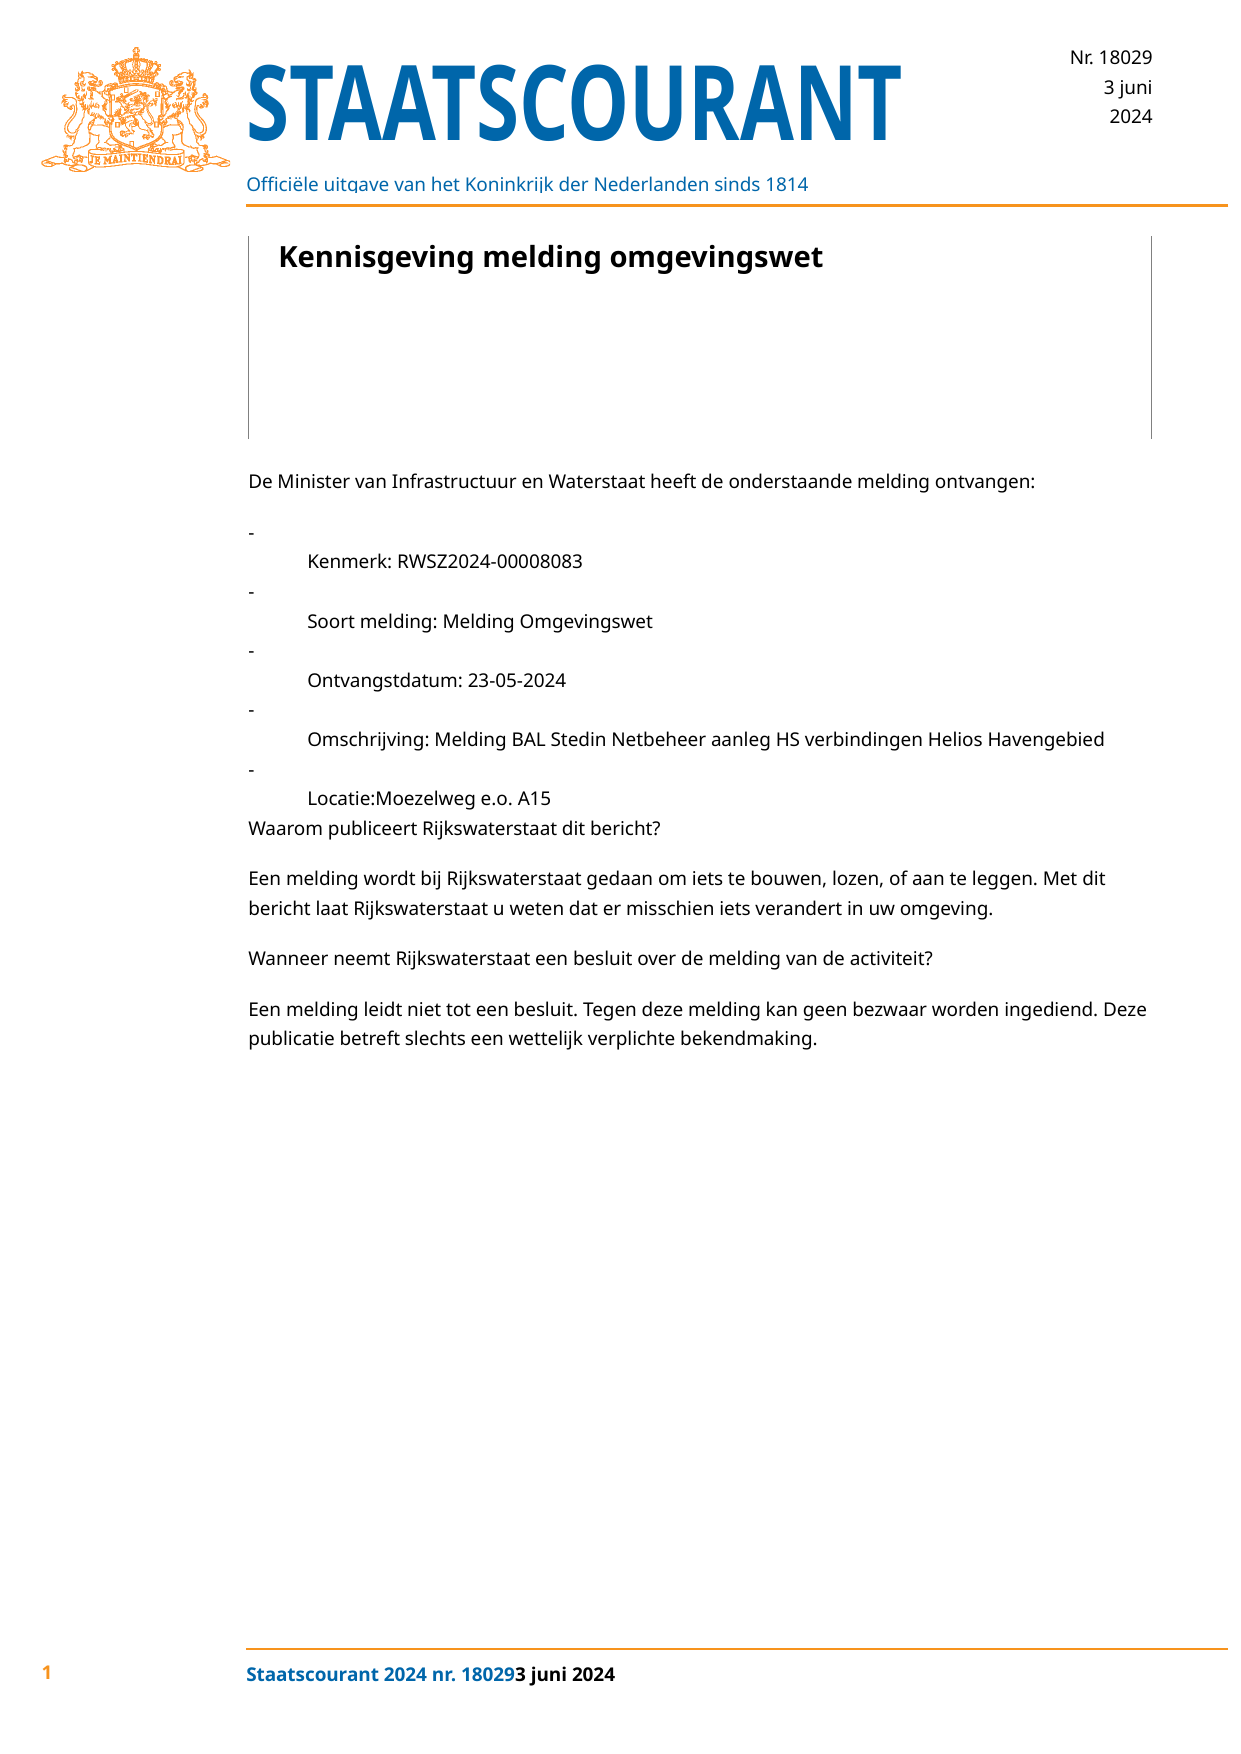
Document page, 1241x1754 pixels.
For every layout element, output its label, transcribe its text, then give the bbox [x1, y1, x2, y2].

text Wanneer neemt Rijkswaterstaat een besluit over de melding van de activiteit? [248, 945, 1152, 971]
list Locatie:Moezelweg e.o. A15 [248, 785, 1152, 811]
list Omschrijving: Melding BAL Stedin Netbeheer aanleg HS verbindingen Helios Havengebied [248, 726, 1152, 752]
list Soort melding: Melding Omgevingswet [248, 608, 1152, 633]
text Waarom publiceert Rijkswaterstaat dit bericht? [248, 815, 1152, 841]
table_header [850, 414, 1151, 439]
picture [912, 236, 1090, 414]
text Een melding wordt bij Rijkswaterstaat gedaan om iets te bouwen, lozen, of aan te leggen. Met dit bericht laat Rijkswaterstaat u weten dat er misschien iets verandert in uw omgeving. [248, 865, 1152, 921]
table_header [850, 236, 912, 413]
table_header [1090, 236, 1151, 413]
list Kenmerk: RWSZ2024-00008083 [248, 549, 1152, 574]
picture [41, 47, 231, 172]
list Ontvangstdatum: 23-05-2024 [248, 667, 1152, 693]
table_header Kennisgeving melding omgevingswet [249, 236, 850, 439]
text Een melding leidt niet tot een besluit. Tegen deze melding kan geen bezwaar worden ingediend. Deze publicatie betreft slechts een wettelijk verplichte bekendmaking. [248, 996, 1152, 1051]
text De Minister van Infrastructuur en Waterstaat heeft de onderstaande melding ontvangen: [248, 469, 1152, 494]
